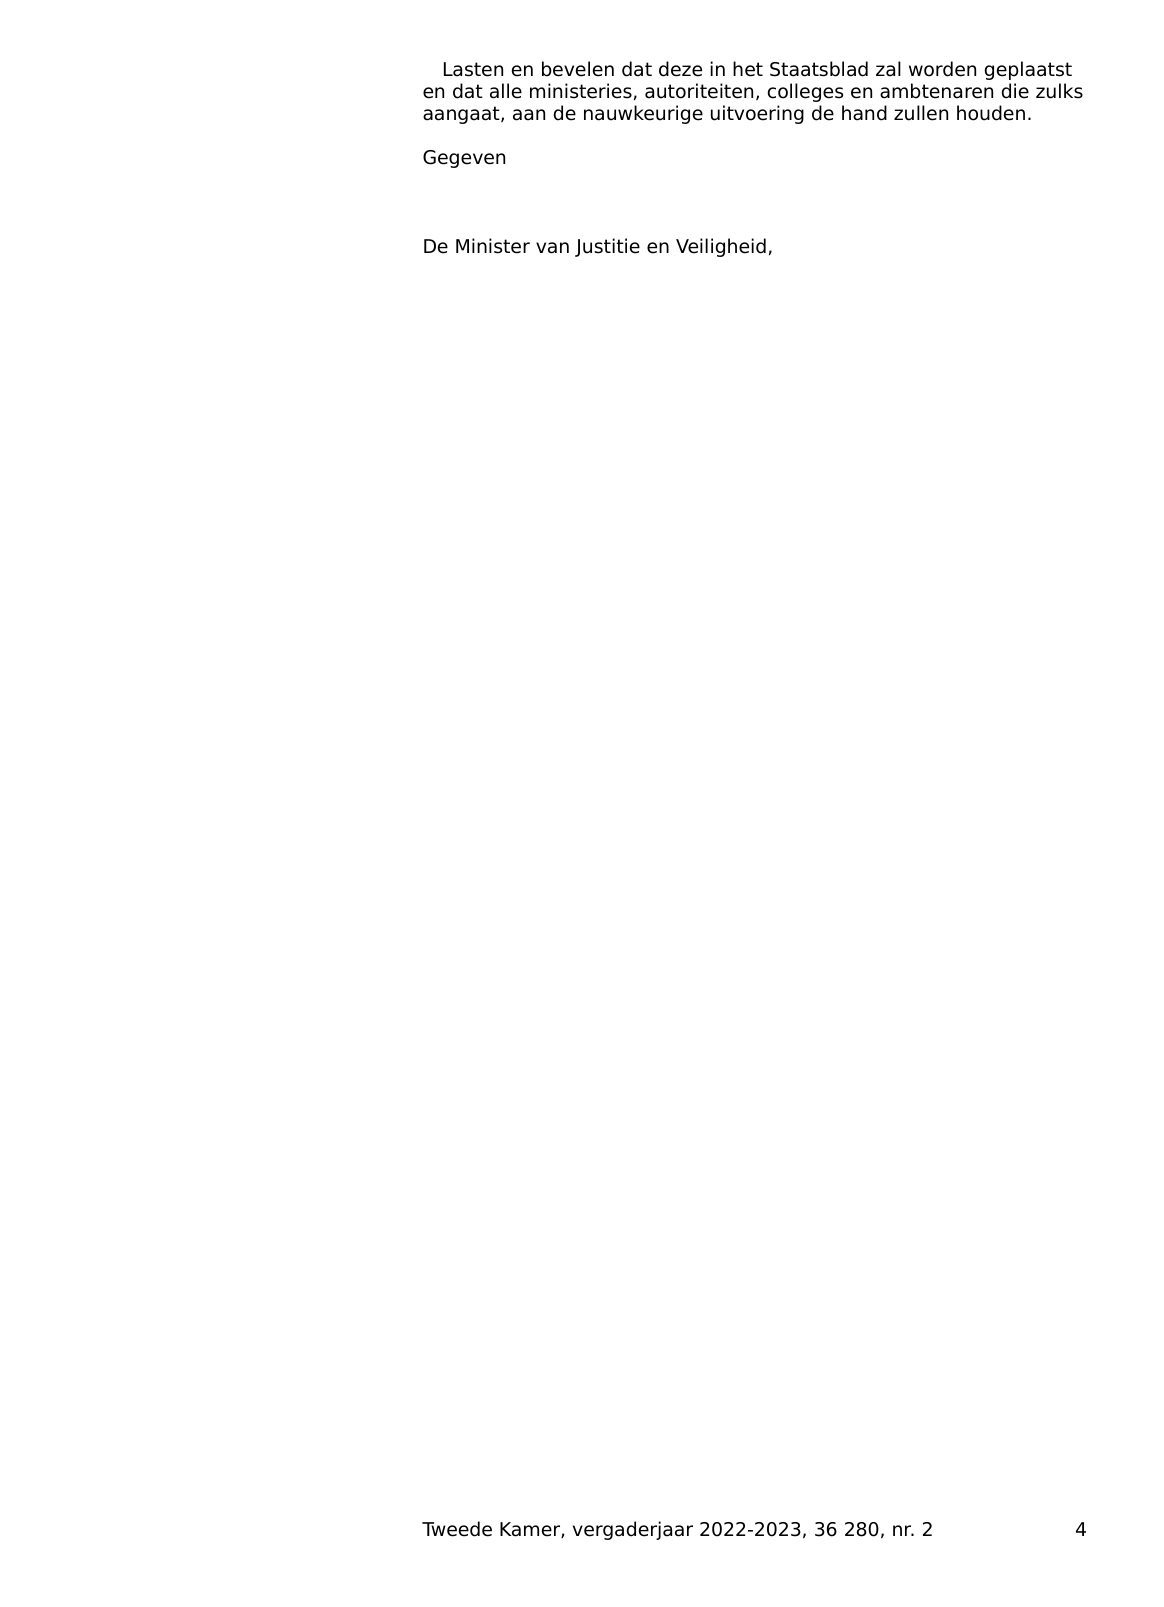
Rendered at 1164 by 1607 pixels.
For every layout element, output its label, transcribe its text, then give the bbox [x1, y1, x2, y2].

text Gegeven [422, 147, 1087, 169]
text De Minister van Justitie en Veiligheid, [422, 236, 1087, 258]
text Lasten en bevelen dat deze in het Staatsblad zal worden geplaatst en dat alle ministeries, autoriteiten, colleges en ambtenaren die zulks aangaat, aan de nauwkeurige uitvoering de hand zullen houden. [422, 59, 1087, 125]
